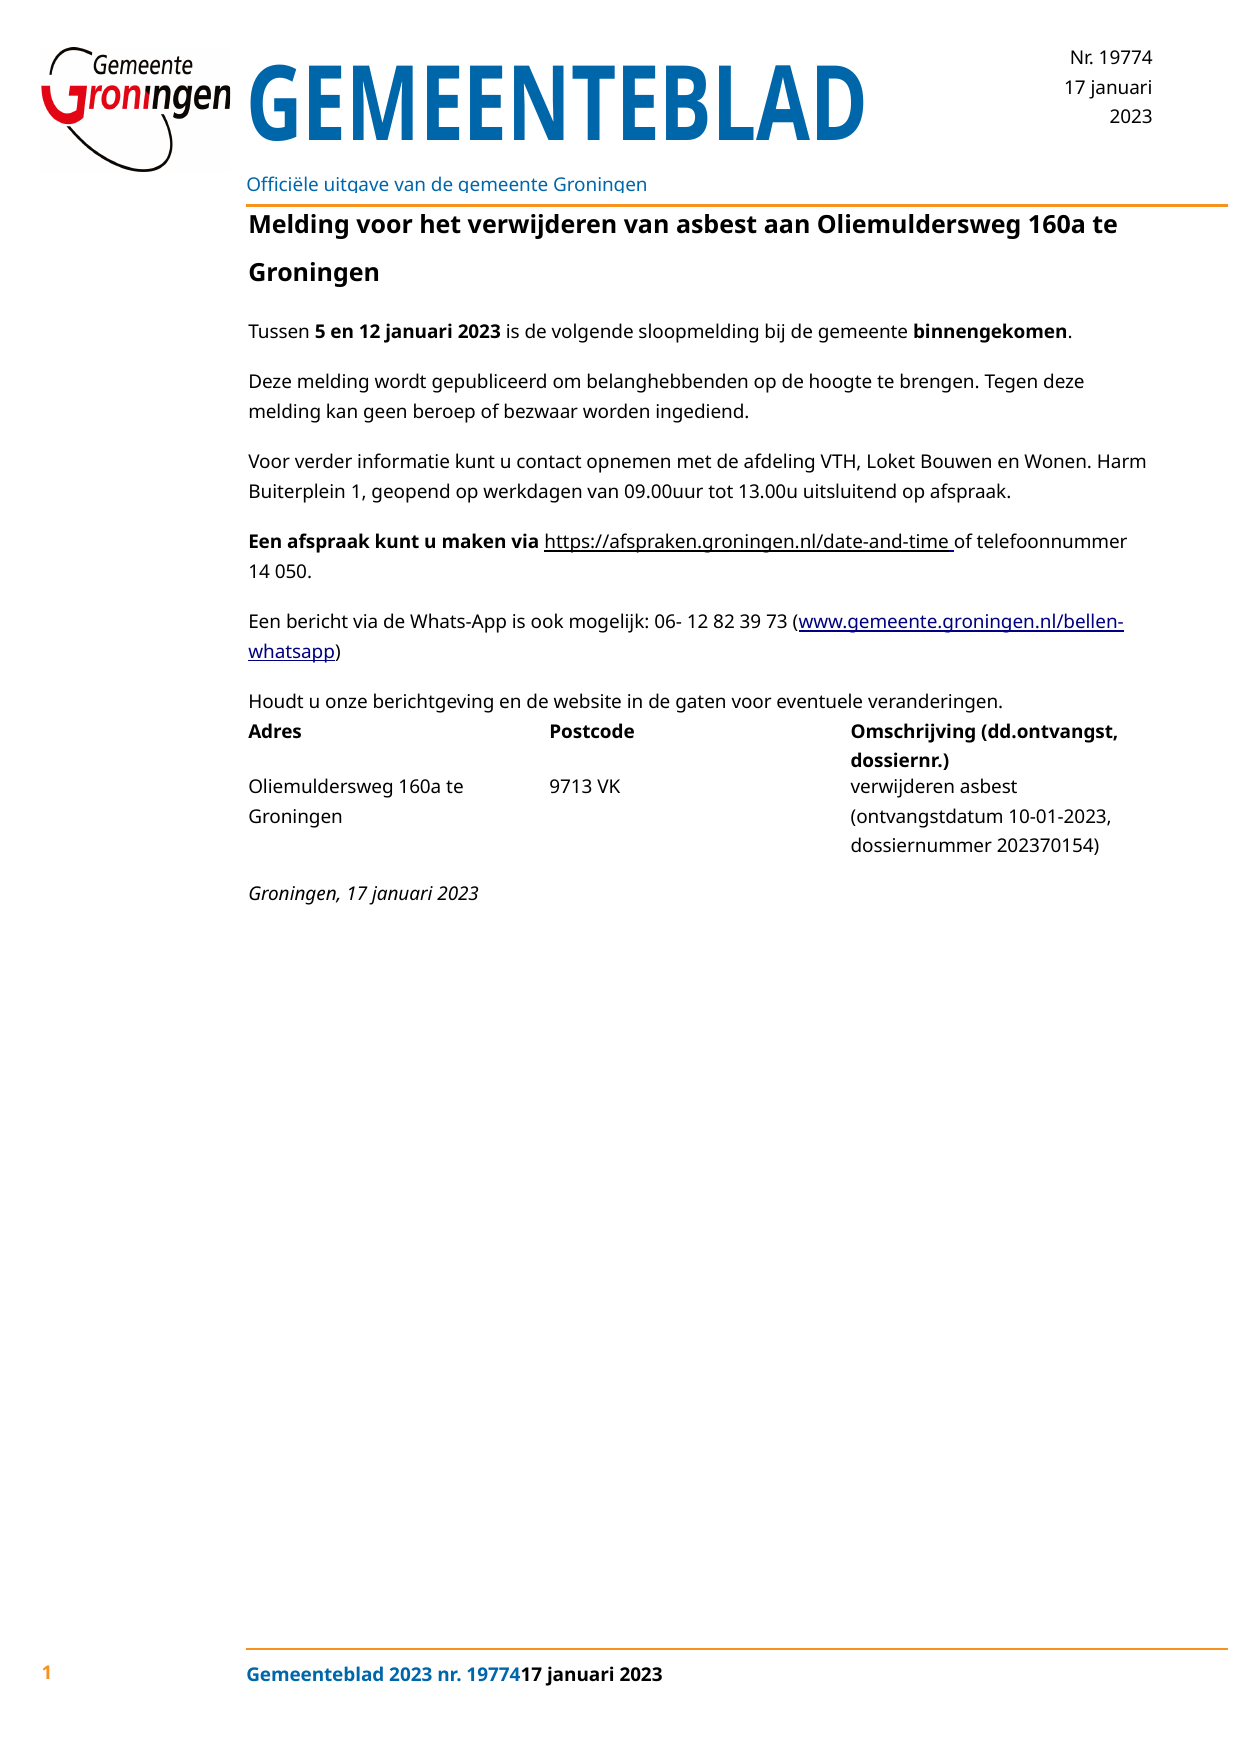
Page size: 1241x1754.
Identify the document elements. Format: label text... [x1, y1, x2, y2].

text Een afspraak kunt u maken via https://afspraken.groningen.nl/date-and-time of telefoonnummer 14 050. [248, 528, 1152, 584]
text Groningen, 17 januari 2023 [248, 880, 1152, 905]
text Tussen 5 en 12 januari 2023 is de volgende sloopmelding bij de gemeente binnengekomen. [248, 318, 1152, 344]
table_header Omschrijving (dd.ontvangst, dossiernr.) [850, 718, 1152, 773]
text Deze melding wordt gepubliceerd om belanghebbenden op de hoogte te brengen. Tegen deze melding kan geen beroep of bezwaar worden ingediend. [248, 368, 1152, 424]
text Houdt u onze berichtgeving en de website in de gaten voor eventuele veranderingen. [248, 688, 1152, 714]
table_cell verwijderen asbest (ontvangstdatum 10-01-2023, dossiernummer 202370154) [850, 773, 1152, 858]
table_header Postcode [549, 718, 850, 773]
table_header Adres [248, 718, 549, 773]
text Melding voor het verwijderen van asbest aan Oliemuldersweg 160a te Groningen [248, 207, 1152, 288]
text Een bericht via de Whats-App is ook mogelijk: 06- 12 82 39 73 (www.gemeente.groningen.nl/bellen-whatsapp) [248, 608, 1152, 664]
text Voor verder informatie kunt u contact opnemen met de afdeling VTH, Loket Bouwen en Wonen. Harm Buiterplein 1, geopend op werkdagen van 09.00uur tot 13.00u uitsluitend op afspraak. [248, 448, 1152, 504]
table_cell 9713 VK [549, 773, 850, 858]
picture [41, 47, 231, 172]
table_cell Oliemuldersweg 160a te Groningen [248, 773, 549, 858]
